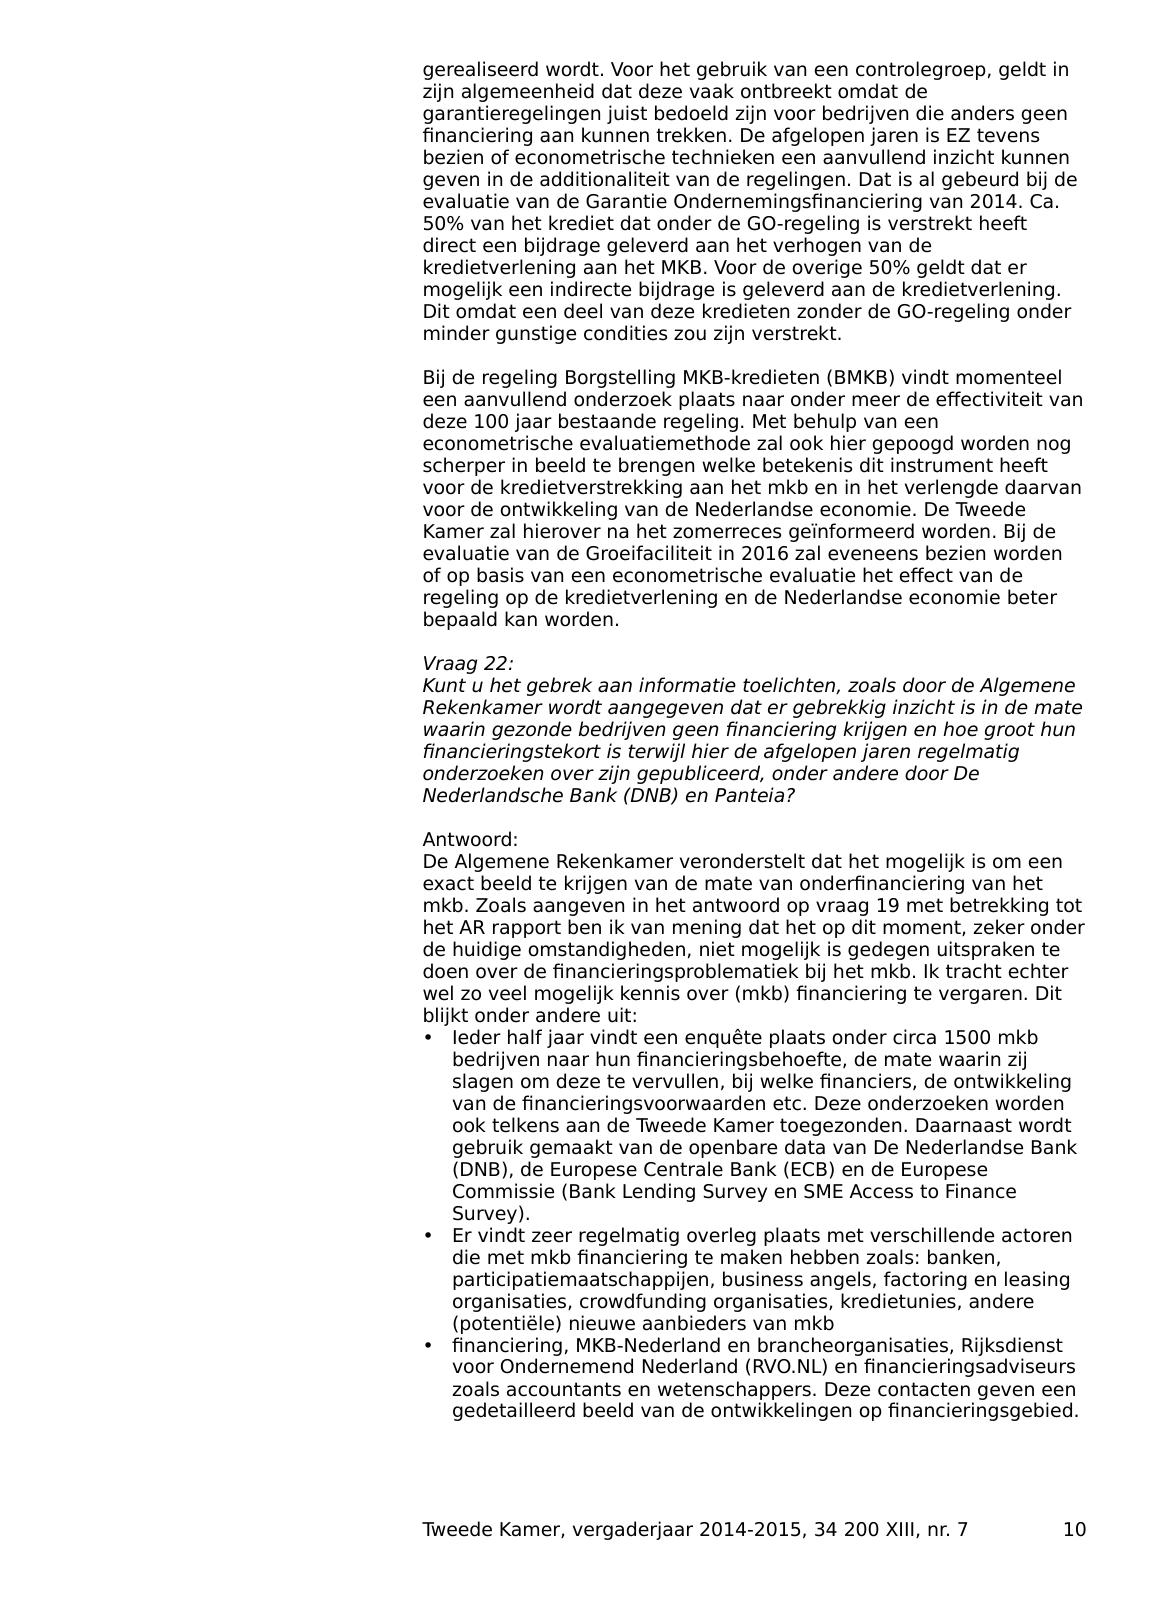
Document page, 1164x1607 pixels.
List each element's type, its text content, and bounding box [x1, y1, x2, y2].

text • Ieder half jaar vindt een enquête plaats onder circa 1500 mkb bedrijven naar hun financieringsbehoefte, de mate waarin zij slagen om deze te vervullen, bij welke financiers, de ontwikkeling van de financieringsvoorwaarden etc. Deze onderzoeken worden ook telkens aan de Tweede Kamer toegezonden. Daarnaast wordt gebruik gemaakt van de openbare data van De Nederlandse Bank (DNB), de Europese Centrale Bank (ECB) en de Europese Commissie (Bank Lending Survey en SME Access to Finance Survey). [422, 1027, 1087, 1224]
text Kunt u het gebrek aan informatie toelichten, zoals door de Algemene Rekenkamer wordt aangegeven dat er gebrekkig inzicht is in de mate waarin gezonde bedrijven geen financiering krijgen en hoe groot hun financieringstekort is terwijl hier de afgelopen jaren regelmatig onderzoeken over zijn gepubliceerd, onder andere door De Nederlandsche Bank (DNB) en Panteia? [422, 675, 1087, 807]
text Antwoord: [422, 829, 1087, 851]
text De Algemene Rekenkamer veronderstelt dat het mogelijk is om een exact beeld te krijgen van de mate van onderfinanciering van het mkb. Zoals aangeven in het antwoord op vraag 19 met betrekking tot het AR rapport ben ik van mening dat het op dit moment, zeker onder de huidige omstandigheden, niet mogelijk is gedegen uitspraken te doen over de financieringsproblematiek bij het mkb. Ik tracht echter wel zo veel mogelijk kennis over (mkb) financiering te vergaren. Dit blijkt onder andere uit: [422, 851, 1087, 1027]
text • Er vindt zeer regelmatig overleg plaats met verschillende actoren die met mkb financiering te maken hebben zoals: banken, participatiemaatschappijen, business angels, factoring en leasing organisaties, crowdfunding organisaties, kredietunies, andere (potentiële) nieuwe aanbieders van mkb [422, 1224, 1087, 1334]
text Vraag 22: [422, 653, 1087, 675]
text Bij de regeling Borgstelling MKB-kredieten (BMKB) vindt momenteel een aanvullend onderzoek plaats naar onder meer de effectiviteit van deze 100 jaar bestaande regeling. Met behulp van een econometrische evaluatiemethode zal ook hier gepoogd worden nog scherper in beeld te brengen welke betekenis dit instrument heeft voor de kredietverstrekking aan het mkb en in het verlengde daarvan voor de ontwikkeling van de Nederlandse economie. De Tweede Kamer zal hierover na het zomerreces geïnformeerd worden. Bij de evaluatie van de Groeifaciliteit in 2016 zal eveneens bezien worden of op basis van een econometrische evaluatie het effect van de regeling op de kredietverlening en de Nederlandse economie beter bepaald kan worden. [422, 367, 1087, 631]
text gerealiseerd wordt. Voor het gebruik van een controlegroep, geldt in zijn algemeenheid dat deze vaak ontbreekt omdat de garantieregelingen juist bedoeld zijn voor bedrijven die anders geen financiering aan kunnen trekken. De afgelopen jaren is EZ tevens bezien of econometrische technieken een aanvullend inzicht kunnen geven in de additionaliteit van de regelingen. Dat is al gebeurd bij de evaluatie van de Garantie Ondernemingsfinanciering van 2014. Ca. 50% van het krediet dat onder de GO-regeling is verstrekt heeft direct een bijdrage geleverd aan het verhogen van de kredietverlening aan het MKB. Voor de overige 50% geldt dat er mogelijk een indirecte bijdrage is geleverd aan de kredietverlening. Dit omdat een deel van deze kredieten zonder de GO-regeling onder minder gunstige condities zou zijn verstrekt. [422, 59, 1087, 345]
text • financiering, MKB-Nederland en brancheorganisaties, Rijksdienst voor Ondernemend Nederland (RVO.NL) en financieringsadviseurs zoals accountants en wetenschappers. Deze contacten geven een gedetailleerd beeld van de ontwikkelingen op financieringsgebied. [422, 1334, 1087, 1422]
